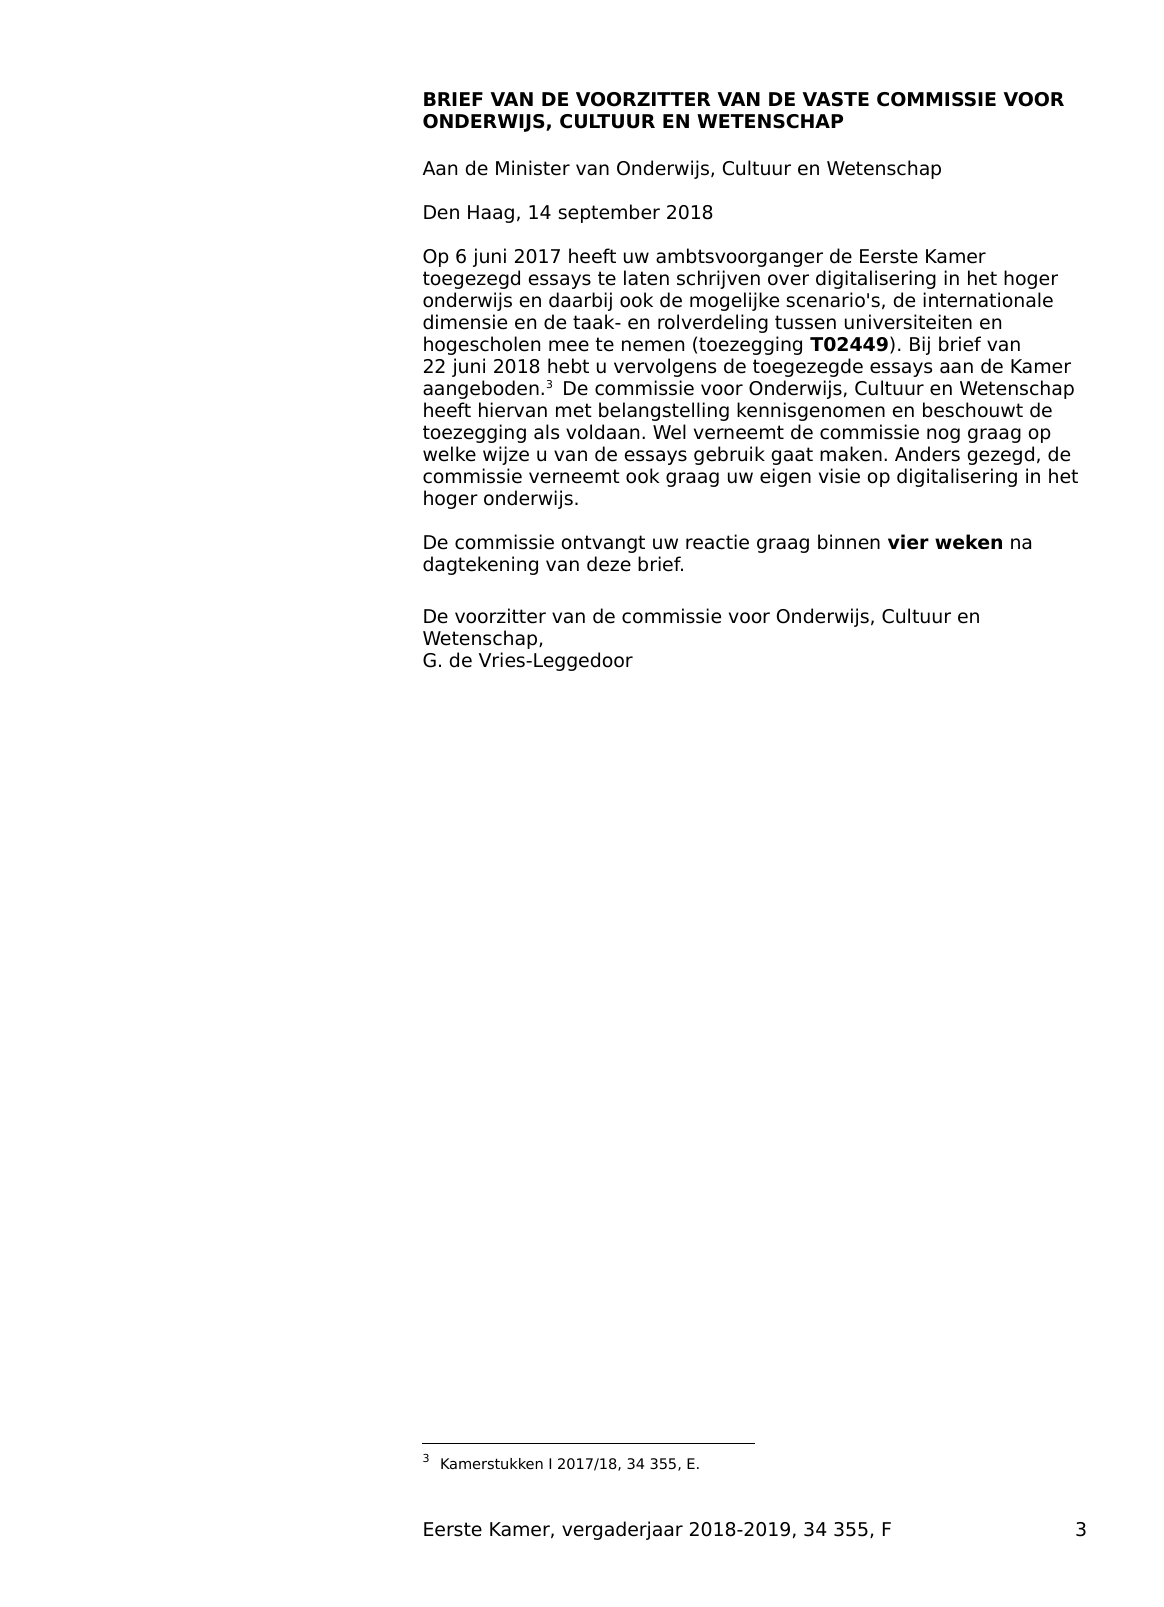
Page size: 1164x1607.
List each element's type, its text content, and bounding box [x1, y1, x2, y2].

text Op 6 juni 2017 heeft uw ambtsvoorganger de Eerste Kamer toegezegd essays te laten schrijven over digitalisering in het hoger onderwijs en daarbij ook de mogelijke scenario's, de internationale dimensie en de taak- en rolverdeling tussen universiteiten en hogescholen mee te nemen (toezegging T02449). Bij brief van 22 juni 2018 hebt u vervolgens de toegezegde essays aan de Kamer aangeboden. De commissie voor Onderwijs, Cultuur en Wetenschap heeft hiervan met belangstelling kennisgenomen en beschouwt de toezegging als voldaan. Wel verneemt de commissie nog graag op welke wijze u van de essays gebruik gaat maken. Anders gezegd, de commissie verneemt ook graag uw eigen visie op digitalisering in het hoger onderwijs. [422, 246, 1087, 510]
text Aan de Minister van Onderwijs, Cultuur en Wetenschap [422, 158, 1087, 180]
text Den Haag, 14 september 2018 [422, 202, 1087, 224]
subtitle BRIEF VAN DE VOORZITTER VAN DE VASTE COMMISSIE VOOR ONDERWIJS, CULTUUR EN WETENSCHAP [422, 89, 1087, 133]
text De commissie ontvangt uw reactie graag binnen vier weken na dagtekening van deze brief. [422, 532, 1087, 576]
text De voorzitter van de commissie voor Onderwijs, Cultuur en Wetenschap, G. de Vries-Leggedoor [422, 606, 1087, 672]
text Kamerstukken I 2017/18, 34 355, E. [422, 1452, 1087, 1474]
